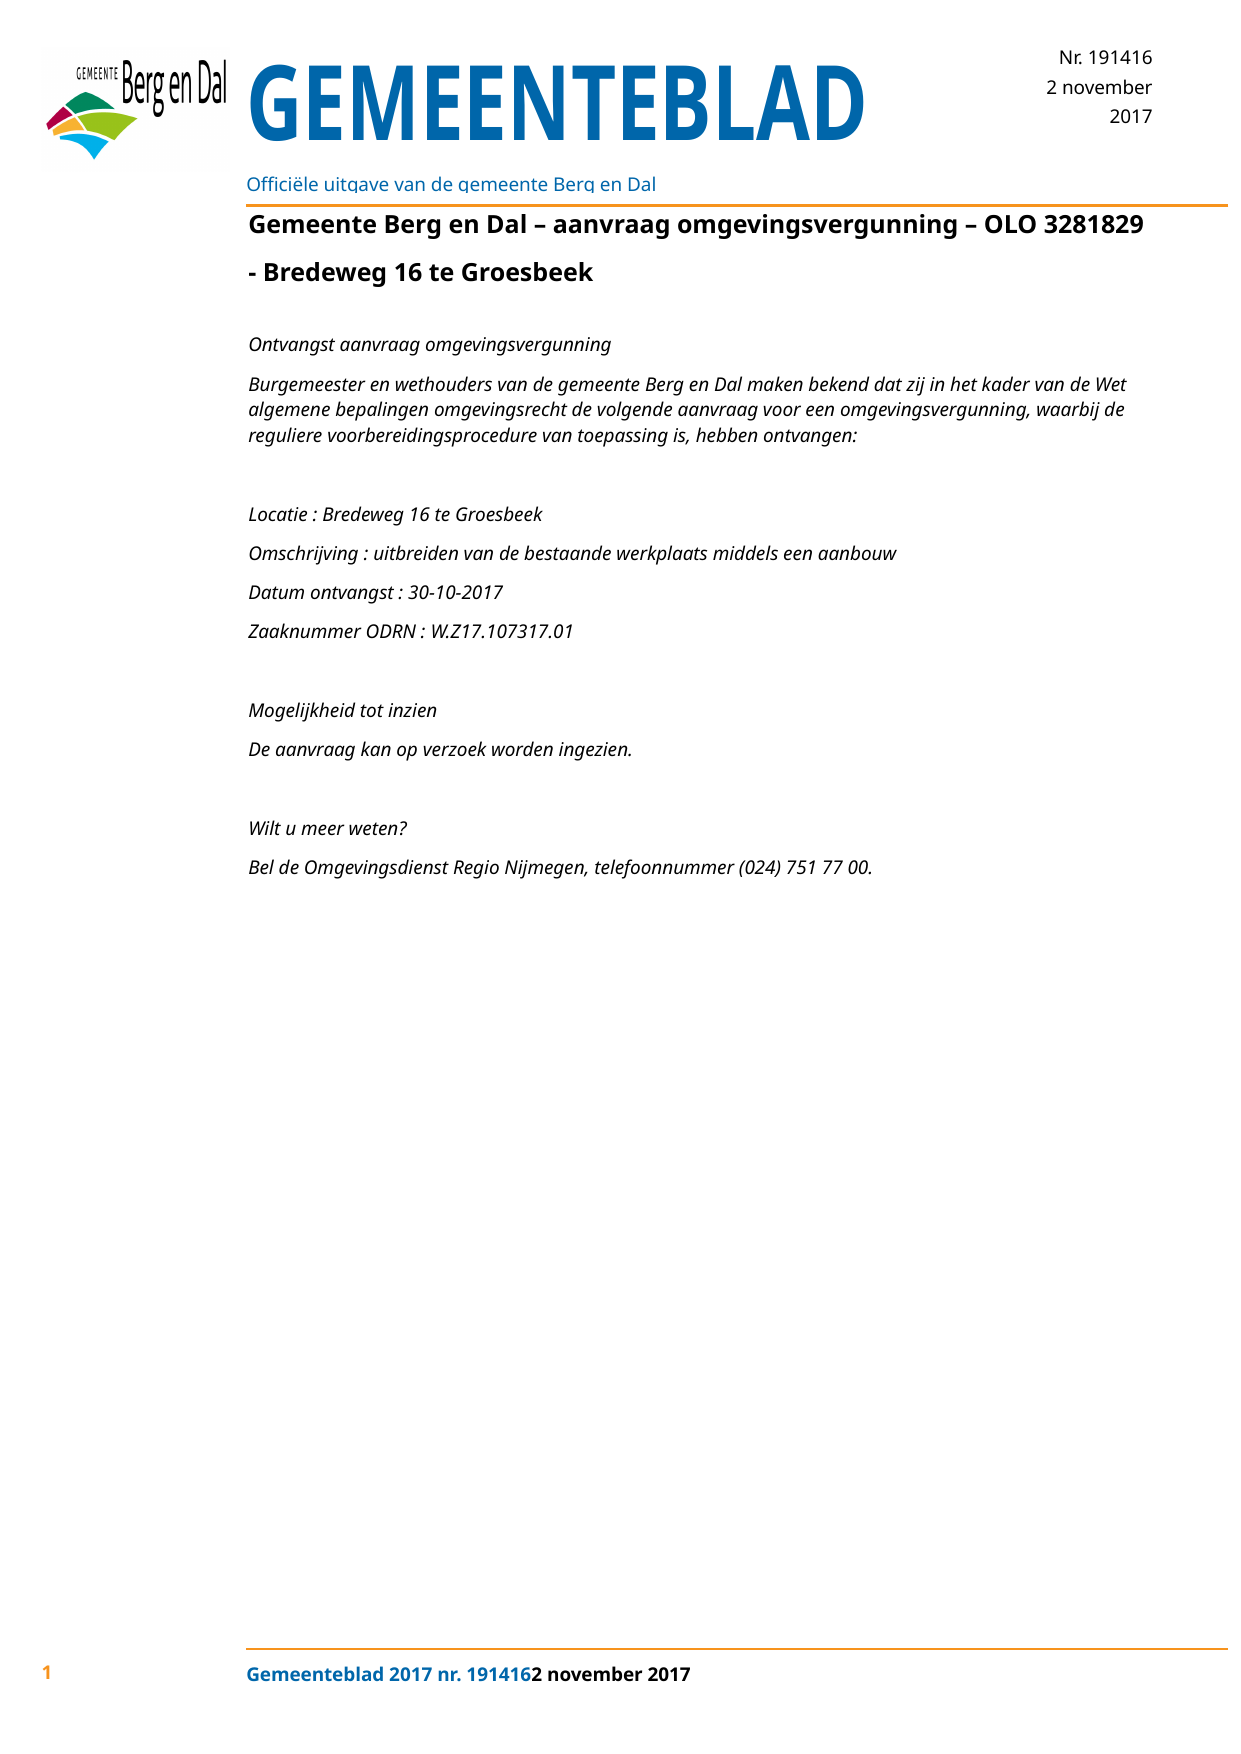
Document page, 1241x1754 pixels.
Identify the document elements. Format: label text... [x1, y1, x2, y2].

text Zaaknummer ODRN : W.Z17.107317.01 [248, 618, 1152, 644]
text Wilt u meer weten? [248, 815, 1152, 841]
text De aanvraag kan op verzoek worden ingezien. [248, 736, 1152, 762]
text Omschrijving : uitbreiden van de bestaande werkplaats middels een aanbouw [248, 540, 1152, 566]
text Mogelijkheid tot inzien [248, 697, 1152, 723]
text Locatie : Bredeweg 16 te Groesbeek [248, 501, 1152, 526]
text Ontvangst aanvraag omgevingsvergunning [248, 331, 1152, 357]
text Bel de Omgevingsdienst Regio Nijmegen, telefoonnummer (024) 751 77 00. [248, 854, 1152, 880]
text Datum ontvangst : 30-10-2017 [248, 579, 1152, 605]
picture [41, 47, 231, 172]
text Burgemeester en wethouders van de gemeente Berg en Dal maken bekend dat zij in het kader van de Wet algemene bepalingen omgevingsrecht de volgende aanvraag voor een omgevingsvergunning, waarbij de reguliere voorbereidingsprocedure van toepassing is, hebben ontvangen: [248, 371, 1152, 448]
text Gemeente Berg en Dal – aanvraag omgevingsvergunning – OLO 3281829 - Bredeweg 16 te Groesbeek [248, 207, 1152, 288]
